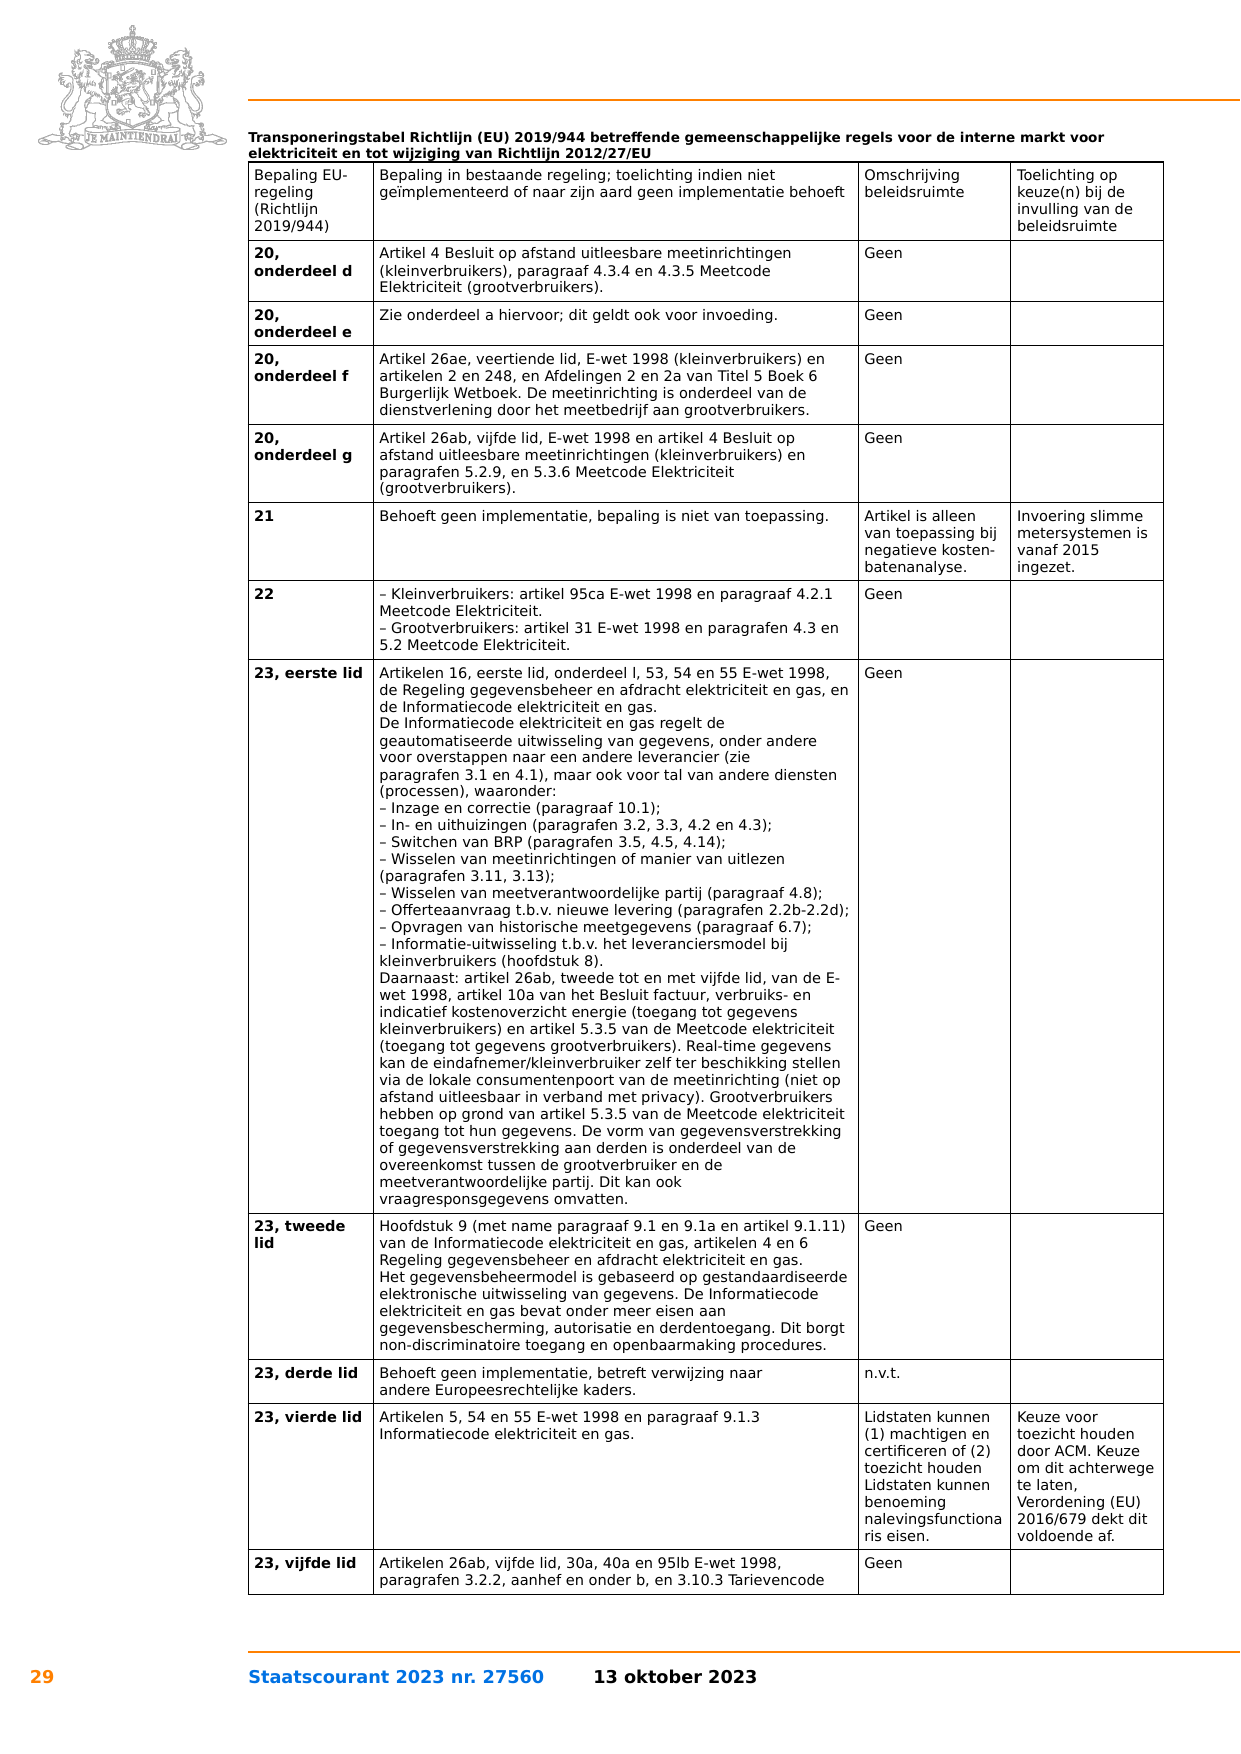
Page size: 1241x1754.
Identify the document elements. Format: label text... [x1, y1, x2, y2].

table_cell Artikelen 26ab, vijfde lid, 30a, 40a en 95lb E-wet 1998, paragrafen 3.2.2, aanhef en onder b, en 3.10.3 Tarievencode [374, 1550, 858, 1594]
table_cell Geen [859, 1214, 1010, 1359]
table_cell Geen [859, 581, 1010, 659]
table_cell [1011, 1550, 1163, 1594]
table_cell Artikel 26ae, veertiende lid, E-wet 1998 (kleinverbruikers) en artikelen 2 en 248, en Afdelingen 2 en 2a van Titel 5 Boek 6 Burgerlijk Wetboek. De meetinrichting is onderdeel van de dienstverlening door het meetbedrijf aan grootverbruikers. [374, 346, 858, 424]
table_cell Bepaling EU-regeling (Richtlijn 2019/944) [249, 163, 373, 240]
table_cell Artikel 4 Besluit op afstand uitleesbare meetinrichtingen (kleinverbruikers), paragraaf 4.3.4 en 4.3.5 Meetcode Elektriciteit (grootverbruikers). [374, 241, 858, 301]
table_cell Hoofdstuk 9 (met name paragraaf 9.1 en 9.1a en artikel 9.1.11) van de Informatiecode elektriciteit en gas, artikelen 4 en 6 Regeling gegevensbeheer en afdracht elektriciteit en gas. Het gegevensbeheermodel is gebaseerd op gestandaardiseerde elektronische uitwisseling van gegevens. De Informatiecode elektriciteit en gas bevat onder meer eisen aan gegevensbescherming, autorisatie en derdentoegang. Dit borgt non-discriminatoire toegang en openbaarmaking procedures. [374, 1214, 858, 1359]
table_cell Artikel 26ab, vijfde lid, E-wet 1998 en artikel 4 Besluit op afstand uitleesbare meetinrichtingen (kleinverbruikers) en paragrafen 5.2.9, en 5.3.6 Meetcode Elektriciteit (grootverbruikers). [374, 425, 858, 502]
table_cell Geen [859, 241, 1010, 301]
table_cell 20, onderdeel d [249, 241, 373, 301]
table_cell Geen [859, 660, 1010, 1212]
table_cell 20, onderdeel g [249, 425, 373, 502]
table_cell Artikelen 5, 54 en 55 E-wet 1998 en paragraaf 9.1.3 Informatiecode elektriciteit en gas. [374, 1404, 858, 1549]
table_cell 21 [249, 503, 373, 580]
table_cell n.v.t. [859, 1360, 1010, 1403]
table_cell Geen [859, 302, 1010, 345]
table_cell [1011, 1360, 1163, 1403]
table_cell Bepaling in bestaande regeling; toelichting indien niet geïmplementeerd of naar zijn aard geen implementatie behoeft [374, 163, 858, 240]
table_cell 23, eerste lid [249, 660, 373, 1212]
table_cell [1011, 346, 1163, 424]
table_cell 22 [249, 581, 373, 659]
table_cell Omschrijving beleidsruimte [859, 163, 1010, 240]
table_cell – Kleinverbruikers: artikel 95ca E-wet 1998 en paragraaf 4.2.1 Meetcode Elektriciteit. – Grootverbruikers: artikel 31 E-wet 1998 en paragrafen 4.3 en 5.2 Meetcode Elektriciteit. [374, 581, 858, 659]
table_cell Geen [859, 425, 1010, 502]
table_cell [1011, 660, 1163, 1212]
table_cell 23, tweede lid [249, 1214, 373, 1359]
table_cell Geen [859, 346, 1010, 424]
table_cell [1011, 241, 1163, 301]
table_cell Zie onderdeel a hiervoor; dit geldt ook voor invoeding. [374, 302, 858, 345]
table_cell 23, derde lid [249, 1360, 373, 1403]
table_cell Keuze voor toezicht houden door ACM. Keuze om dit achterwege te laten, Verordening (EU) 2016/679 dekt dit voldoende af. [1011, 1404, 1163, 1549]
table_cell Toelichting op keuze(n) bij de invulling van de beleidsruimte [1011, 163, 1163, 240]
table_cell [1011, 581, 1163, 659]
table_header Transponeringstabel Richtlijn (EU) 2019/944 betreffende gemeenschappelijke regels voor de interne markt voor elektriciteit en tot wijziging van Richtlijn 2012/27/EU [248, 130, 1163, 161]
table_cell Invoering slimme metersystemen is vanaf 2015 ingezet. [1011, 503, 1163, 580]
table_cell Artikelen 16, eerste lid, onderdeel l, 53, 54 en 55 E-wet 1998, de Regeling gegevensbeheer en afdracht elektriciteit en gas, en de Informatiecode elektriciteit en gas. De Informatiecode elektriciteit en gas regelt de geautomatiseerde uitwisseling van gegevens, onder andere voor overstappen naar een andere leverancier (zie paragrafen 3.1 en 4.1), maar ook voor tal van andere diensten (processen), waaronder: – Inzage en correctie (paragraaf 10.1); – In- en uithuizingen (paragrafen 3.2, 3.3, 4.2 en 4.3); – Switchen van BRP (paragrafen 3.5, 4.5, 4.14); – Wisselen van meetinrichtingen of manier van uitlezen (paragrafen 3.11, 3.13); – Wisselen van meetverantwoordelijke partij (paragraaf 4.8); – Offerteaanvraag t.b.v. nieuwe levering (paragrafen 2.2b-2.2d); – Opvragen van historische meetgegevens (paragraaf 6.7); – Informatie-uitwisseling t.b.v. het leveranciersmodel bij kleinverbruikers (hoofdstuk 8). Daarnaast: artikel 26ab, tweede tot en met vijfde lid, van de E-wet 1998, artikel 10a van het Besluit factuur, verbruiks- en indicatief kostenoverzicht energie (toegang tot gegevens kleinverbruikers) en artikel 5.3.5 van de Meetcode elektriciteit (toegang tot gegevens grootverbruikers). Real-time gegevens kan de eindafnemer/kleinverbruiker zelf ter beschikking stellen via de lokale consumentenpoort van de meetinrichting (niet op afstand uitleesbaar in verband met privacy). Grootverbruikers hebben op grond van artikel 5.3.5 van de Meetcode elektriciteit toegang tot hun gegevens. De vorm van gegevensverstrekking of gegevensverstrekking aan derden is onderdeel van de overeenkomst tussen de grootverbruiker en de meetverantwoordelijke partij. Dit kan ook vraagresponsgegevens omvatten. [374, 660, 858, 1212]
table_cell [1011, 1214, 1163, 1359]
table_cell [1011, 425, 1163, 502]
table_cell 23, vierde lid [249, 1404, 373, 1549]
table_cell Artikel is alleen van toepassing bij negatieve kosten-batenanalyse. [859, 503, 1010, 580]
table_cell Lidstaten kunnen (1) machtigen en certificeren of (2) toezicht houden Lidstaten kunnen benoeming nalevingsfunctionaris eisen. [859, 1404, 1010, 1549]
table_cell 20, onderdeel e [249, 302, 373, 345]
table_cell Behoeft geen implementatie, bepaling is niet van toepassing. [374, 503, 858, 580]
table_cell 20, onderdeel f [249, 346, 373, 424]
picture [38, 25, 227, 150]
table_cell Geen [859, 1550, 1010, 1594]
table_cell 23, vijfde lid [249, 1550, 373, 1594]
table_cell Behoeft geen implementatie, betreft verwijzing naar andere Europeesrechtelijke kaders. [374, 1360, 858, 1403]
table_cell [1011, 302, 1163, 345]
